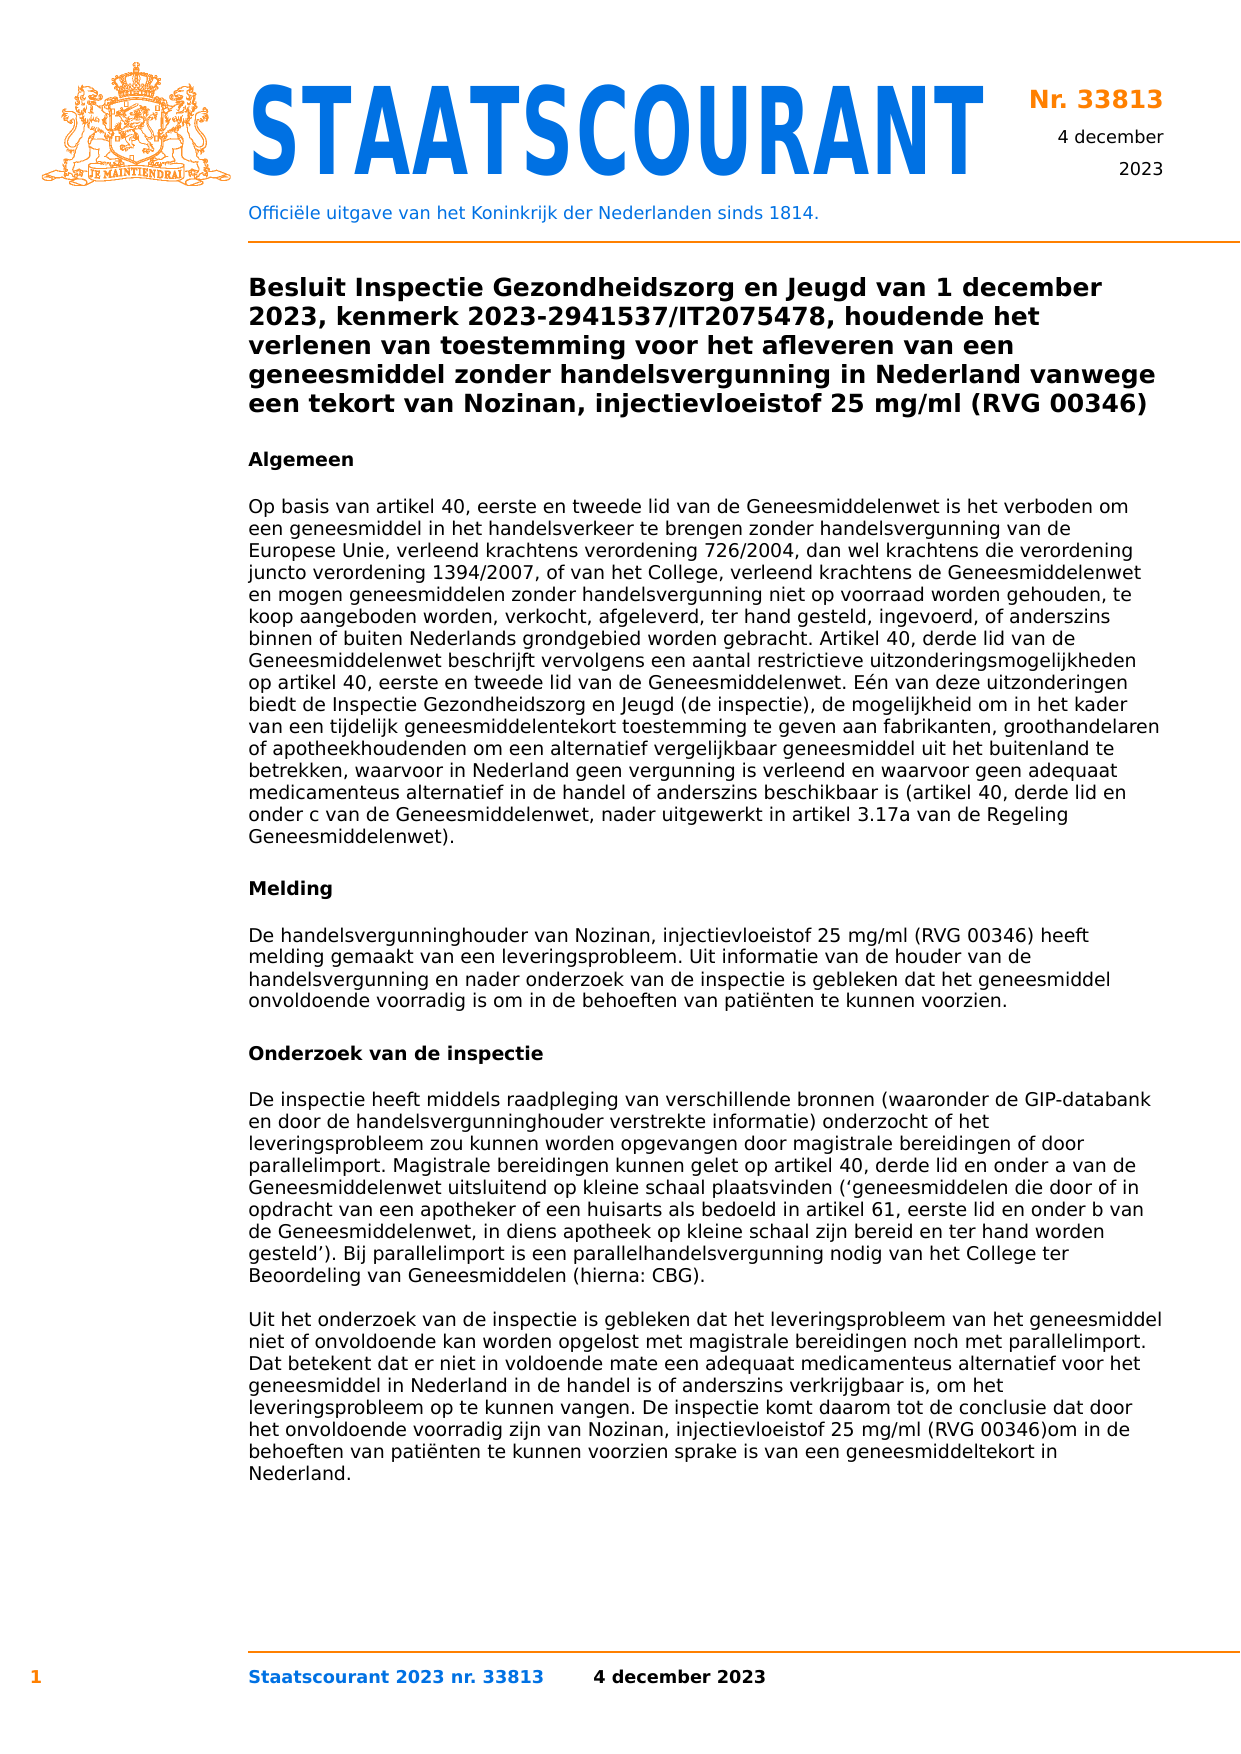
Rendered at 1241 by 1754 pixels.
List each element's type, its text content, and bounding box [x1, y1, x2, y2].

text Op basis van artikel 40, eerste en tweede lid van de Geneesmiddelenwet is het verboden om een geneesmiddel in het handelsverkeer te brengen zonder handelsvergunning van de Europese Unie, verleend krachtens verordening 726/2004, dan wel krachtens die verordening juncto verordening 1394/2007, of van het College, verleend krachtens de Geneesmiddelenwet en mogen geneesmiddelen zonder handelsvergunning niet op voorraad worden gehouden, te koop aangeboden worden, verkocht, afgeleverd, ter hand gesteld, ingevoerd, of anderszins binnen of buiten Nederlands grondgebied worden gebracht. Artikel 40, derde lid van de Geneesmiddelenwet beschrijft vervolgens een aantal restrictieve uitzonderingsmogelijkheden op artikel 40, eerste en tweede lid van de Geneesmiddelenwet. Eén van deze uitzonderingen biedt de Inspectie Gezondheidszorg en Jeugd (de inspectie), de mogelijkheid om in het kader van een tijdelijk geneesmiddelentekort toestemming te geven aan fabrikanten, groothandelaren of apotheekhoudenden om een alternatief vergelijkbaar geneesmiddel uit het buitenland te betrekken, waarvoor in Nederland geen vergunning is verleend en waarvoor geen adequaat medicamenteus alternatief in de handel of anderszins beschikbaar is (artikel 40, derde lid en onder c van de Geneesmiddelenwet, nader uitgewerkt in artikel 3.17a van de Regeling Geneesmiddelenwet). [248, 496, 1163, 847]
text Uit het onderzoek van de inspectie is gebleken dat het leveringsprobleem van het geneesmiddel niet of onvoldoende kan worden opgelost met magistrale bereidingen noch met parallelimport. Dat betekent dat er niet in voldoende mate een adequaat medicamenteus alternatief voor het geneesmiddel in Nederland in de handel is of anderszins verkrijgbaar is, om het leveringsprobleem op te kunnen vangen. De inspectie komt daarom tot de conclusie dat door het onvoldoende voorradig zijn van Nozinan, injectievloeistof 25 mg/ml (RVG 00346)om in de behoeften van patiënten te kunnen voorzien sprake is van een geneesmiddeltekort in Nederland. [248, 1309, 1163, 1485]
subtitle Besluit Inspectie Gezondheidszorg en Jeugd van 1 december 2023, kenmerk 2023-2941537/IT2075478, houdende het verlenen van toestemming voor het afleveren van een geneesmiddel zonder handelsvergunning in Nederland vanwege een tekort van Nozinan, injectievloeistof 25 mg/ml (RVG 00346) [248, 273, 1163, 419]
table_header STAATSCOURANT [248, 62, 998, 203]
text De inspectie heeft middels raadpleging van verschillende bronnen (waaronder de GIP-databank en door de handelsvergunninghouder verstrekte informatie) onderzocht of het leveringsprobleem zou kunnen worden opgevangen door magistrale bereidingen of door parallelimport. Magistrale bereidingen kunnen gelet op artikel 40, derde lid en onder a van de Geneesmiddelenwet uitsluitend op kleine schaal plaatsvinden (‘geneesmiddelen die door of in opdracht van een apotheker of een huisarts als bedoeld in artikel 61, eerste lid en onder b van de Geneesmiddelenwet, in diens apotheek op kleine schaal zijn bereid en ter hand worden gesteld’). Bij parallelimport is een parallelhandelsvergunning nodig van het College ter Beoordeling van Geneesmiddelen (hierna: CBG). [248, 1089, 1163, 1287]
table_cell 4 december [998, 121, 1240, 153]
subtitle Onderzoek van de inspectie [248, 1042, 1163, 1064]
text De handelsvergunninghouder van Nozinan, injectievloeistof 25 mg/ml (RVG 00346) heeft melding gemaakt van een leveringsprobleem. Uit informatie van de houder van de handelsvergunning en nader onderzoek van de inspectie is gebleken dat het geneesmiddel onvoldoende voorradig is om in de behoeften van patiënten te kunnen voorzien. [248, 924, 1163, 1012]
table_cell Officiële uitgave van het Koninkrijk der Nederlanden sinds 1814. [248, 203, 1240, 241]
table_cell 2023 [998, 153, 1240, 203]
subtitle Algemeen [248, 449, 1163, 471]
table_header Nr. 33813 [998, 62, 1240, 121]
picture [41, 62, 231, 186]
table_header [25, 62, 248, 241]
subtitle Melding [248, 877, 1163, 899]
